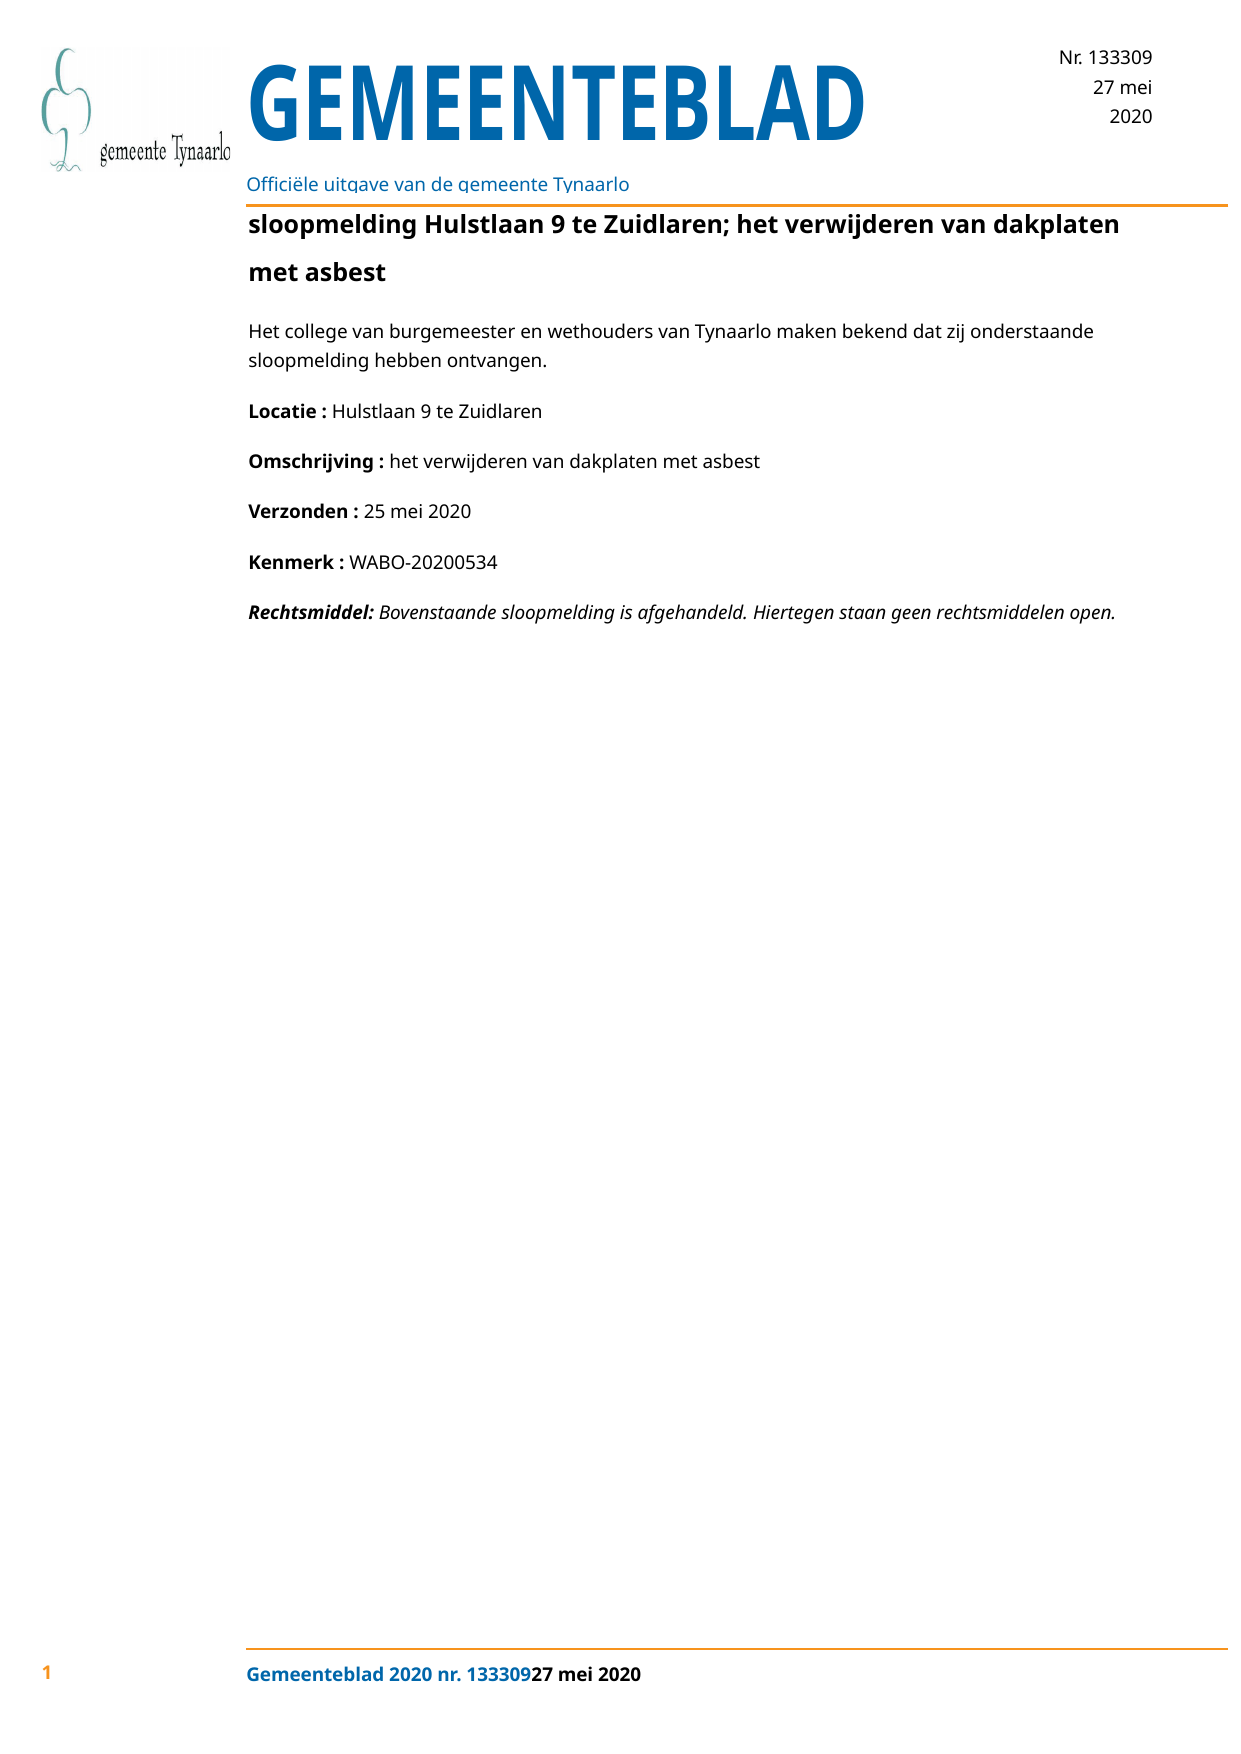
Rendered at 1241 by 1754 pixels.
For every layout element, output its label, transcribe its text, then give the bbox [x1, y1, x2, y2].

picture [41, 47, 231, 172]
text Verzonden : 25 mei 2020 [248, 499, 1152, 524]
text Het college van burgemeester en wethouders van Tynaarlo maken bekend dat zij onderstaande sloopmelding hebben ontvangen. [248, 318, 1152, 373]
text Kenmerk : WABO-20200534 [248, 549, 1152, 575]
text Locatie : Hulstlaan 9 te Zuidlaren [248, 398, 1152, 424]
text sloopmelding Hulstlaan 9 te Zuidlaren; het verwijderen van dakplaten met asbest [248, 207, 1152, 288]
text Omschrijving : het verwijderen van dakplaten met asbest [248, 448, 1152, 474]
text Rechtsmiddel: Bovenstaande sloopmelding is afgehandeld. Hiertegen staan geen rechtsmiddelen open. [248, 599, 1152, 625]
